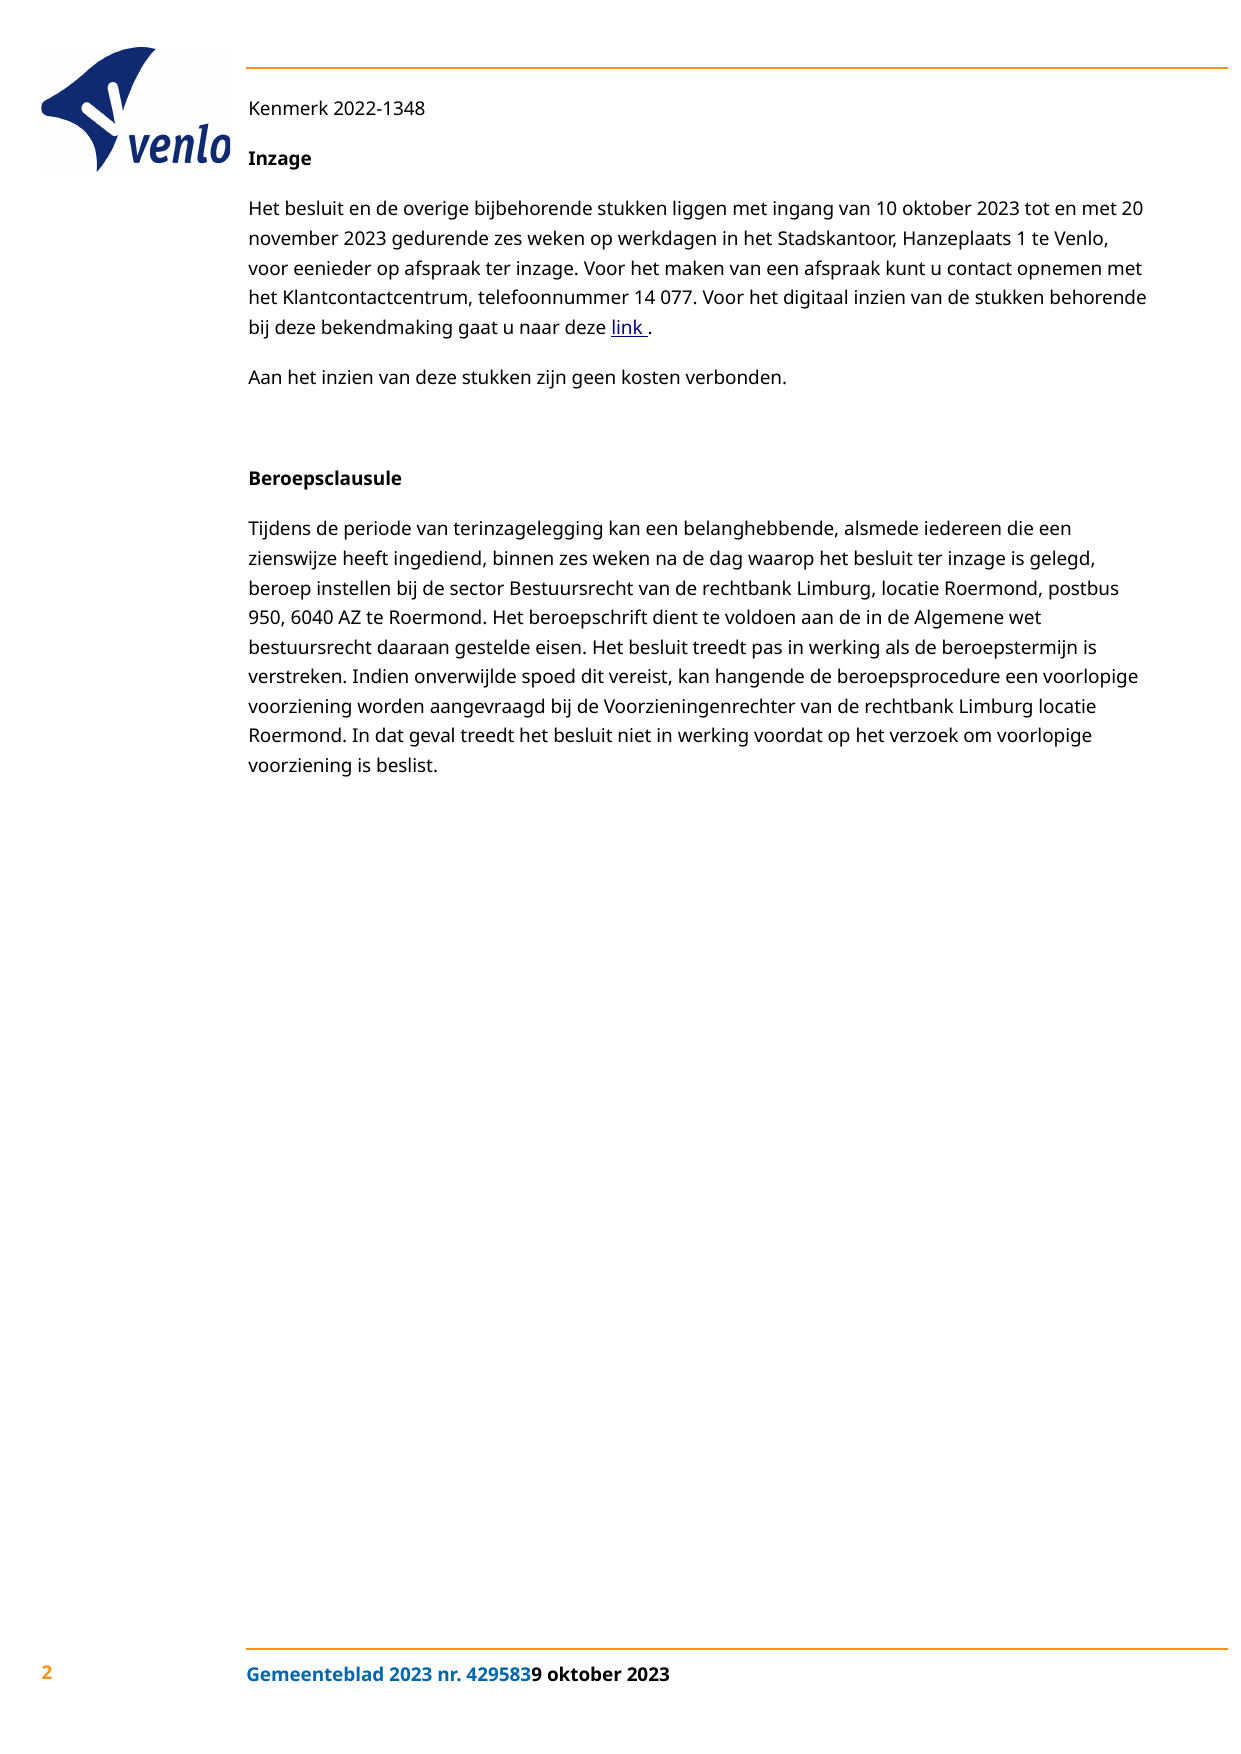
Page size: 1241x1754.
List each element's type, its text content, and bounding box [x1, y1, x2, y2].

text Kenmerk 2022-1348 [248, 95, 1152, 121]
text Het besluit en de overige bijbehorende stukken liggen met ingang van 10 oktober 2023 tot en met 20 november 2023 gedurende zes weken op werkdagen in het Stadskantoor, Hanzeplaats 1 te Venlo, voor eenieder op afspraak ter inzage. Voor het maken van een afspraak kunt u contact opnemen met het Klantcontactcentrum, telefoonnummer 14 077. Voor het digitaal inzien van de stukken behorende bij deze bekendmaking gaat u naar deze link . [248, 196, 1152, 340]
text Aan het inzien van deze stukken zijn geen kosten verbonden. [248, 364, 1152, 390]
text Beroepsclausule [248, 465, 1152, 491]
text Tijdens de periode van terinzagelegging kan een belanghebbende, alsmede iedereen die een zienswijze heeft ingediend, binnen zes weken na de dag waarop het besluit ter inzage is gelegd, beroep instellen bij de sector Bestuursrecht van de rechtbank Limburg, locatie Roermond, postbus 950, 6040 AZ te Roermond. Het beroepschrift dient te voldoen aan de in de Algemene wet bestuursrecht daaraan gestelde eisen. Het besluit treedt pas in werking als de beroepstermijn is verstreken. Indien onverwijlde spoed dit vereist, kan hangende de beroepsprocedure een voorlopige voorziening worden aangevraagd bij de Voorzieningenrechter van de rechtbank Limburg locatie Roermond. In dat geval treedt het besluit niet in werking voordat op het verzoek om voorlopige voorziening is beslist. [248, 516, 1152, 778]
text Inzage [248, 145, 1152, 171]
picture [41, 47, 231, 172]
